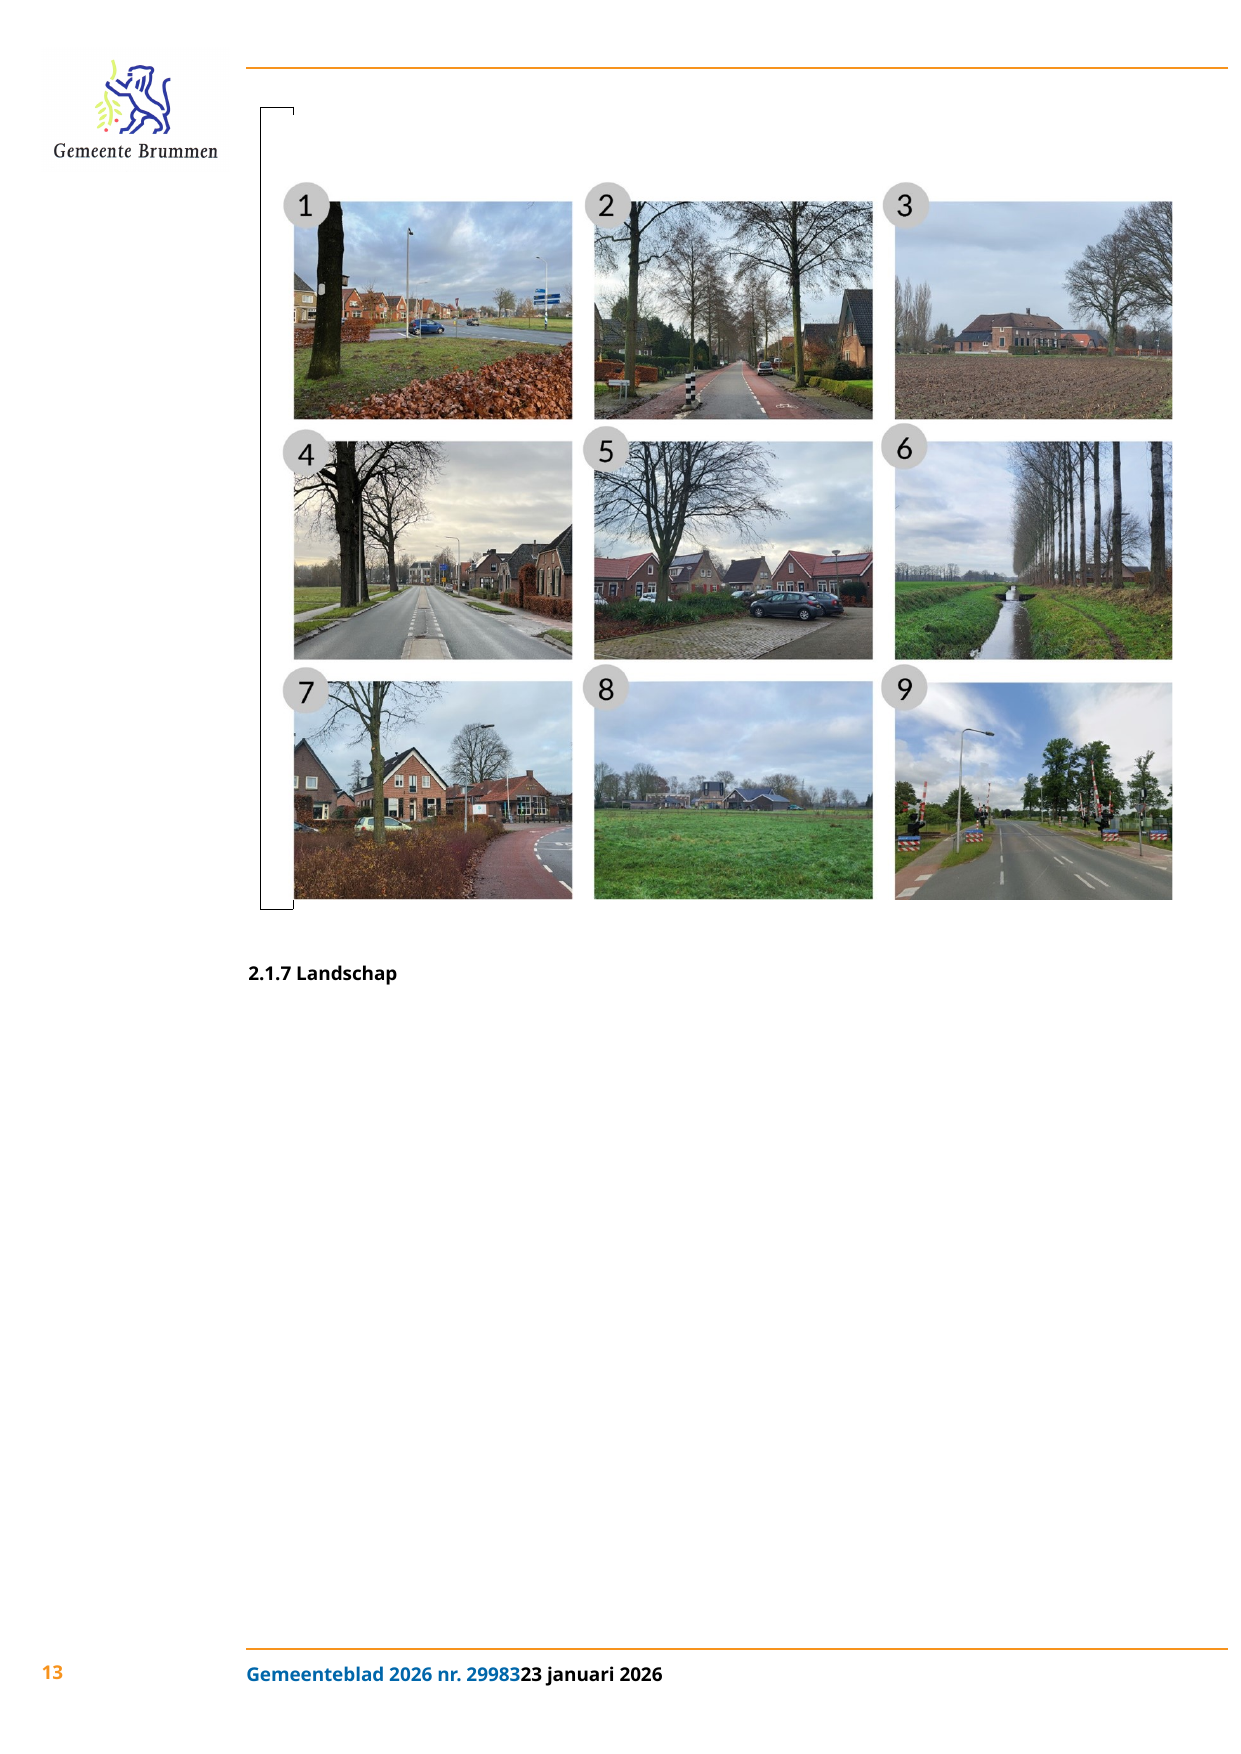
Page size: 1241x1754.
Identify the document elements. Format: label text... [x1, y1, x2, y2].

picture [268, 115, 1173, 900]
picture [41, 47, 231, 172]
text 2.1.7 Landschap [248, 960, 1152, 985]
